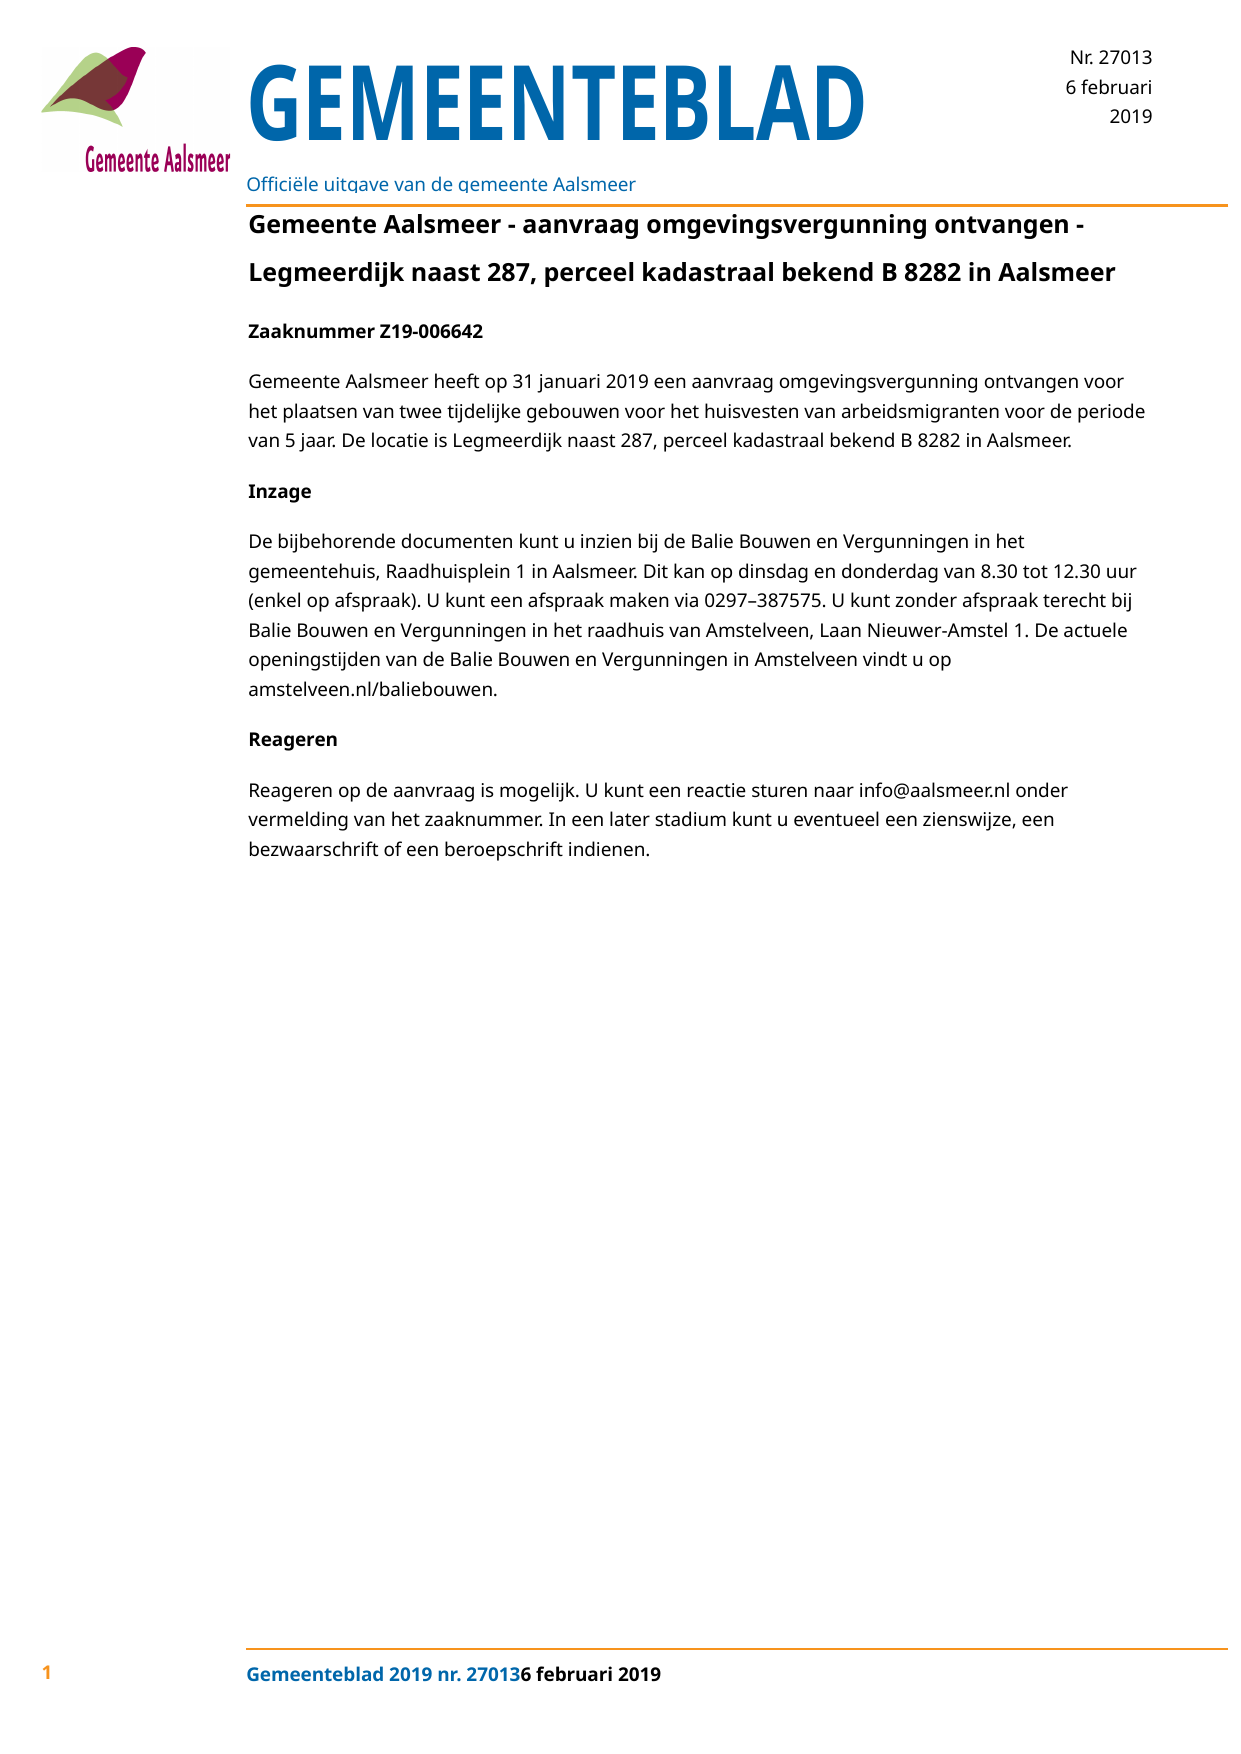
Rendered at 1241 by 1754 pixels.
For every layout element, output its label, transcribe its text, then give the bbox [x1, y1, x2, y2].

picture [41, 47, 231, 172]
text Reageren [248, 727, 1152, 752]
text Gemeente Aalsmeer heeft op 31 januari 2019 een aanvraag omgevingsvergunning ontvangen voor het plaatsen van twee tijdelijke gebouwen voor het huisvesten van arbeidsmigranten voor de periode van 5 jaar. De locatie is Legmeerdijk naast 287, perceel kadastraal bekend B 8282 in Aalsmeer. [248, 368, 1152, 453]
text Zaaknummer Z19-006642 [248, 318, 1152, 344]
text De bijbehorende documenten kunt u inzien bij de Balie Bouwen en Vergunningen in het gemeentehuis, Raadhuisplein 1 in Aalsmeer. Dit kan op dinsdag en donderdag van 8.30 tot 12.30 uur (enkel op afspraak). U kunt een afspraak maken via 0297–387575. U kunt zonder afspraak terecht bij Balie Bouwen en Vergunningen in het raadhuis van Amstelveen, Laan Nieuwer-Amstel 1. De actuele openingstijden van de Balie Bouwen en Vergunningen in Amstelveen vindt u op amstelveen.nl/baliebouwen. [248, 528, 1152, 702]
text Reageren op de aanvraag is mogelijk. U kunt een reactie sturen naar info@aalsmeer.nl onder vermelding van het zaaknummer. In een later stadium kunt u eventueel een zienswijze, een bezwaarschrift of een beroepschrift indienen. [248, 777, 1152, 862]
text Gemeente Aalsmeer - aanvraag omgevingsvergunning ontvangen - Legmeerdijk naast 287, perceel kadastraal bekend B 8282 in Aalsmeer [248, 207, 1152, 288]
text Inzage [248, 478, 1152, 504]
